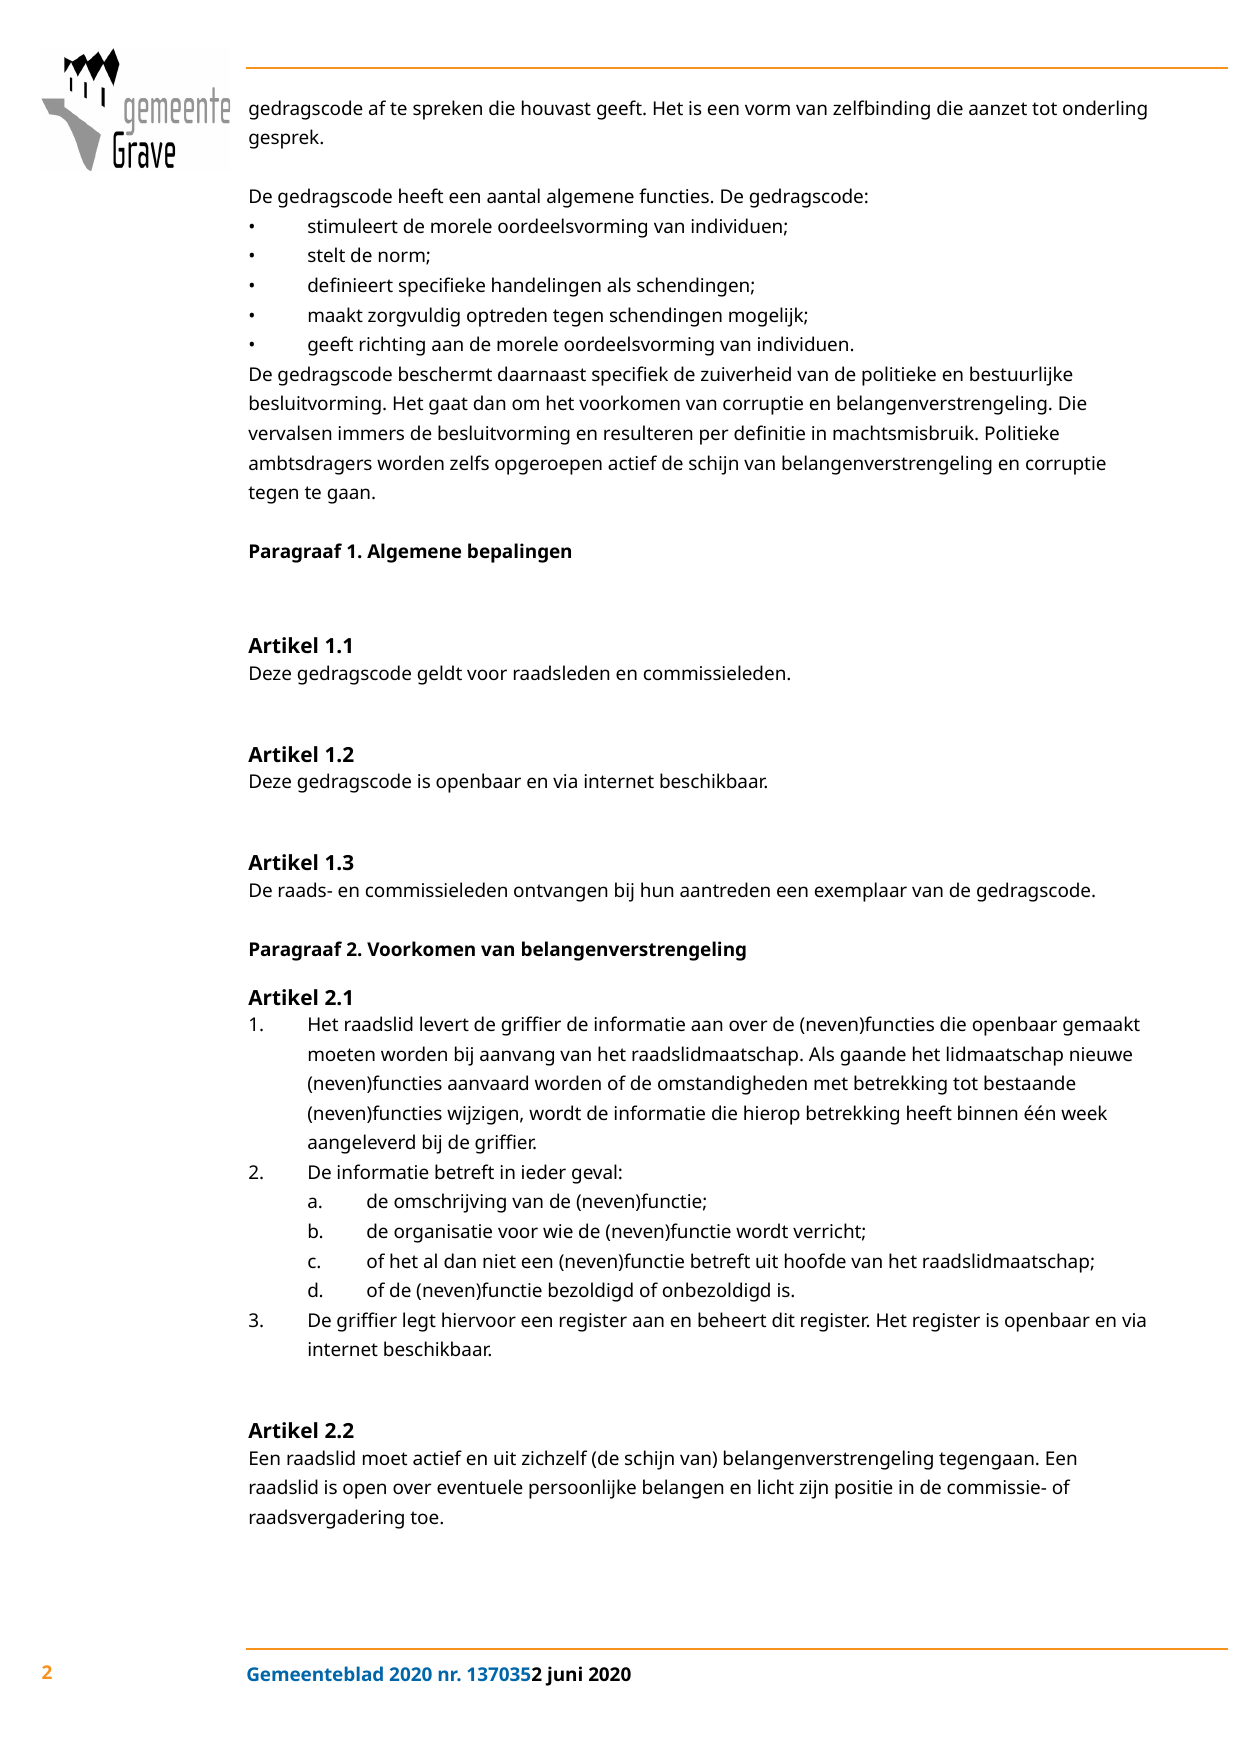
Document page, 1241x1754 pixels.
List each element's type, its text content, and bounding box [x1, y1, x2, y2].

text Een raadslid moet actief en uit zichzelf (de schijn van) belangenverstrengeling tegengaan. Een raadslid is open over eventuele persoonlijke belangen en licht zijn positie in de commissie- of raadsvergadering toe. [248, 1445, 1152, 1530]
list definieert specifieke handelingen als schendingen; [248, 272, 1152, 298]
list de organisatie voor wie de (neven)functie wordt verricht; [307, 1218, 1152, 1244]
text gedragscode af te spreken die houvast geeft. Het is een vorm van zelfbinding die aanzet tot onderling gesprek. [248, 95, 1152, 150]
picture [41, 47, 231, 172]
text Artikel 2.2 [248, 1417, 1152, 1445]
text Deze gedragscode geldt voor raadsleden en commissieleden. [248, 660, 1152, 686]
list De griffier legt hiervoor een register aan en beheert dit register. Het register is openbaar en via internet beschikbaar. [248, 1307, 1152, 1362]
list stimuleert de morele oordeelsvorming van individuen; [248, 213, 1152, 239]
text Artikel 2.1 [248, 983, 1152, 1011]
list of de (neven)functie bezoldigd of onbezoldigd is. [307, 1277, 1152, 1303]
list geeft richting aan de morele oordeelsvorming van individuen. [248, 331, 1152, 357]
text De gedragscode heeft een aantal algemene functies. De gedragscode: [248, 183, 1152, 209]
text De gedragscode beschermt daarnaast specifiek de zuiverheid van de politieke en bestuurlijke besluitvorming. Het gaat dan om het voorkomen van corruptie en belangenverstrengeling. Die vervalsen immers de besluitvorming en resulteren per definitie in machtsmisbruik. Politieke ambtsdragers worden zelfs opgeroepen actief de schijn van belangenverstrengeling en corruptie tegen te gaan. [248, 361, 1152, 505]
text Deze gedragscode is openbaar en via internet beschikbaar. [248, 768, 1152, 794]
text Artikel 1.1 [248, 632, 1152, 660]
text De raads- en commissieleden ontvangen bij hun aantreden een exemplaar van de gedragscode. [248, 877, 1152, 903]
list maakt zorgvuldig optreden tegen schendingen mogelijk; [248, 302, 1152, 328]
text Artikel 1.2 [248, 740, 1152, 768]
text Artikel 1.3 [248, 848, 1152, 877]
list de omschrijving van de (neven)functie; [307, 1189, 1152, 1214]
list of het al dan niet een (neven)functie betreft uit hoofde van het raadslidmaatschap; [307, 1248, 1152, 1273]
text Paragraaf 1. Algemene bepalingen [248, 538, 1152, 564]
list De informatie betreft in ieder geval: [248, 1159, 1152, 1185]
list Het raadslid levert de griffier de informatie aan over de (neven)functies die openbaar gemaakt moeten worden bij aanvang van het raadslidmaatschap. Als gaande het lidmaatschap nieuwe (neven)functies aanvaard worden of de omstandigheden met betrekking tot bestaande (neven)functies wijzigen, wordt de informatie die hierop betrekking heeft binnen één week aangeleverd bij de griffier. [248, 1011, 1152, 1155]
text Paragraaf 2. Voorkomen van belangenverstrengeling [248, 936, 1152, 962]
list stelt de norm; [248, 243, 1152, 268]
